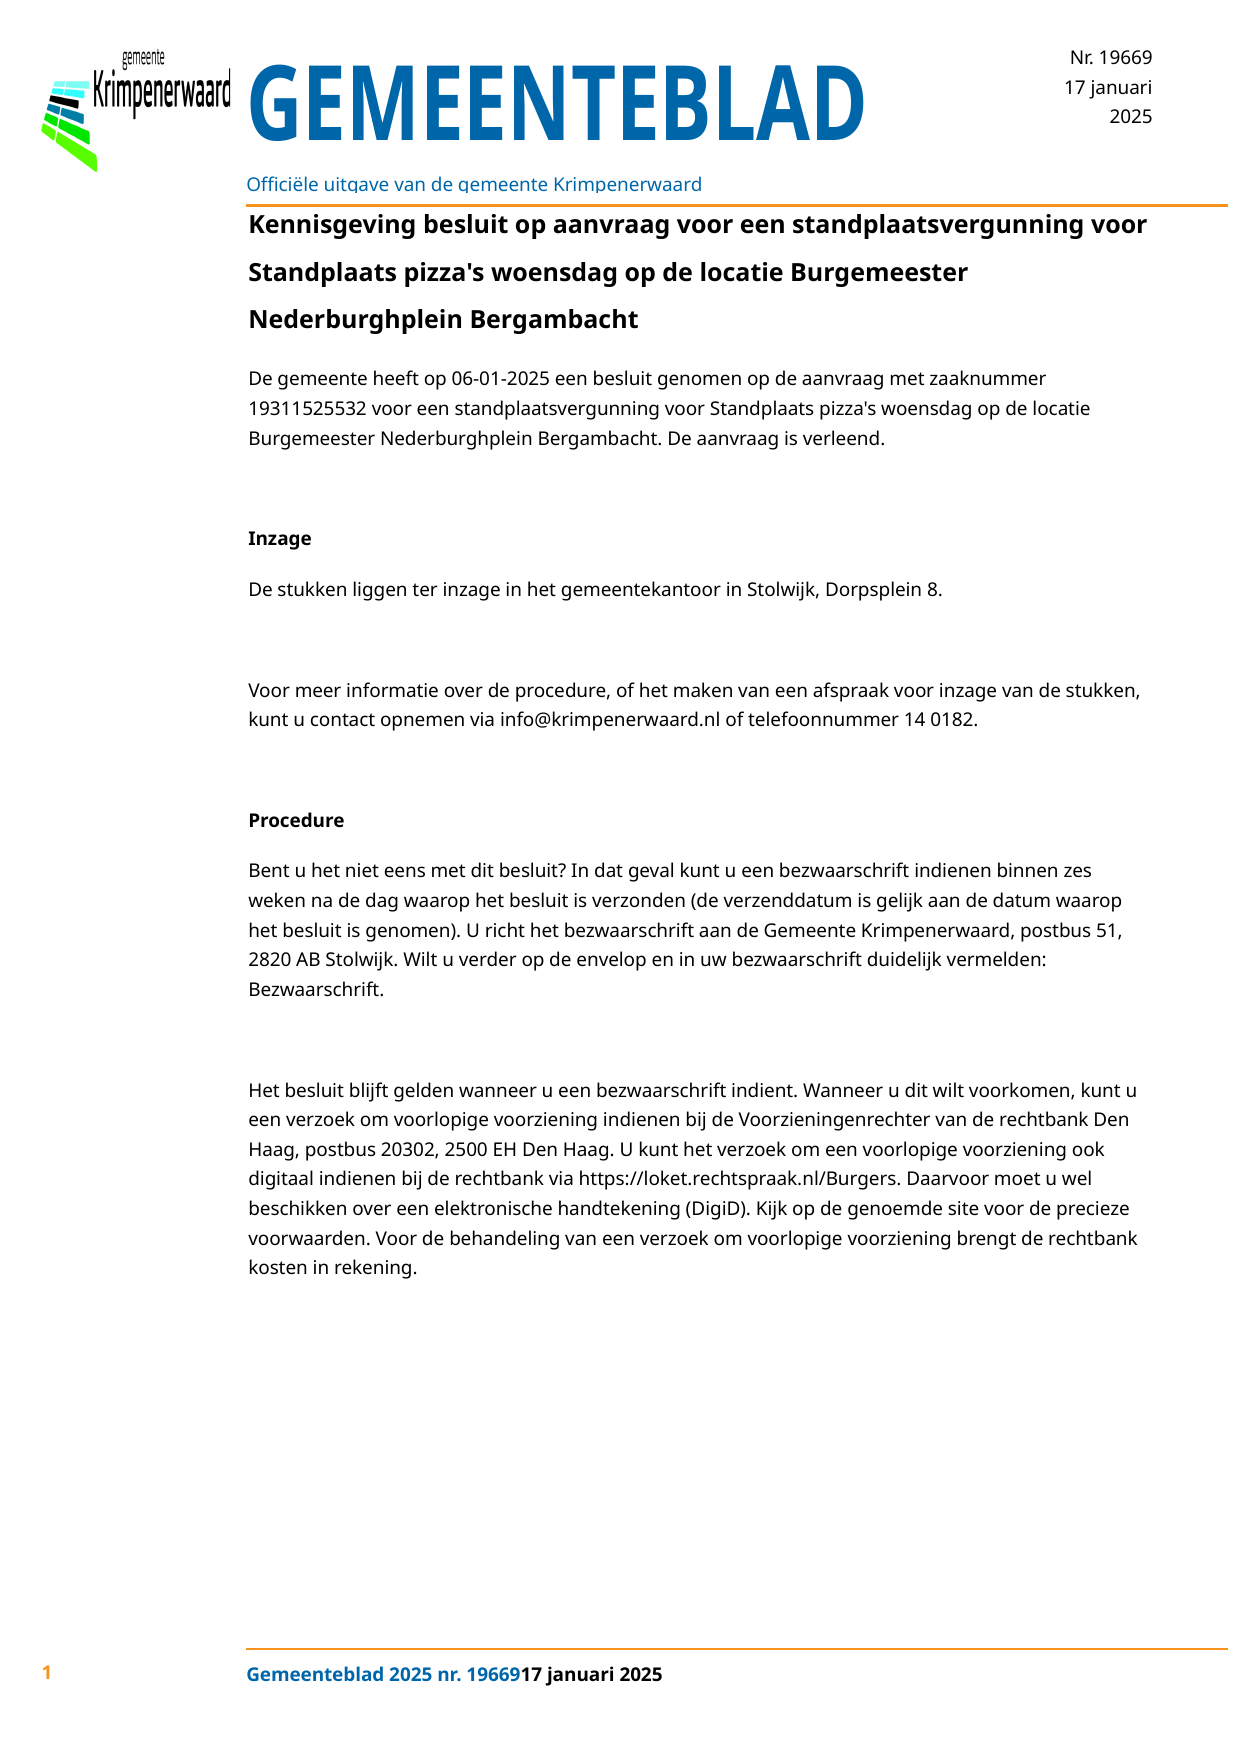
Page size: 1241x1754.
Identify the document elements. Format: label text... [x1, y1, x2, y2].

text Procedure [248, 807, 1152, 833]
text Kennisgeving besluit op aanvraag voor een standplaatsvergunning voor Standplaats pizza's woensdag op de locatie Burgemeester Nederburghplein Bergambacht [248, 207, 1152, 336]
text Inzage [248, 526, 1152, 551]
text Bent u het niet eens met dit besluit? In dat geval kunt u een bezwaarschrift indienen binnen zes weken na de dag waarop het besluit is verzonden (de verzenddatum is gelijk aan de datum waarop het besluit is genomen). U richt het bezwaarschrift aan de Gemeente Krimpenerwaard, postbus 51, 2820 AB Stolwijk. Wilt u verder op de envelop en in uw bezwaarschrift duidelijk vermelden: Bezwaarschrift. [248, 858, 1152, 1002]
text De gemeente heeft op 06-01-2025 een besluit genomen op de aanvraag met zaaknummer 19311525532 voor een standplaatsvergunning voor Standplaats pizza's woensdag op de locatie Burgemeester Nederburghplein Bergambacht. De aanvraag is verleend. [248, 366, 1152, 450]
text Het besluit blijft gelden wanneer u een bezwaarschrift indient. Wanneer u dit wilt voorkomen, kunt u een verzoek om voorlopige voorziening indienen bij de Voorzieningenrechter van de rechtbank Den Haag, postbus 20302, 2500 EH Den Haag. U kunt het verzoek om een voorlopige voorziening ook digitaal indienen bij de rechtbank via https://loket.rechtspraak.nl/Burgers. Daarvoor moet u wel beschikken over een elektronische handtekening (DigiD). Kijk op de genoemde site voor de precieze voorwaarden. Voor de behandeling van een verzoek om voorlopige voorziening brengt de rechtbank kosten in rekening. [248, 1077, 1152, 1280]
text Voor meer informatie over de procedure, of het maken van een afspraak voor inzage van de stukken, kunt u contact opnemen via info@krimpenerwaard.nl of telefoonnummer 14 0182. [248, 677, 1152, 732]
text De stukken liggen ter inzage in het gemeentekantoor in Stolwijk, Dorpsplein 8. [248, 576, 1152, 602]
picture [41, 47, 231, 172]
